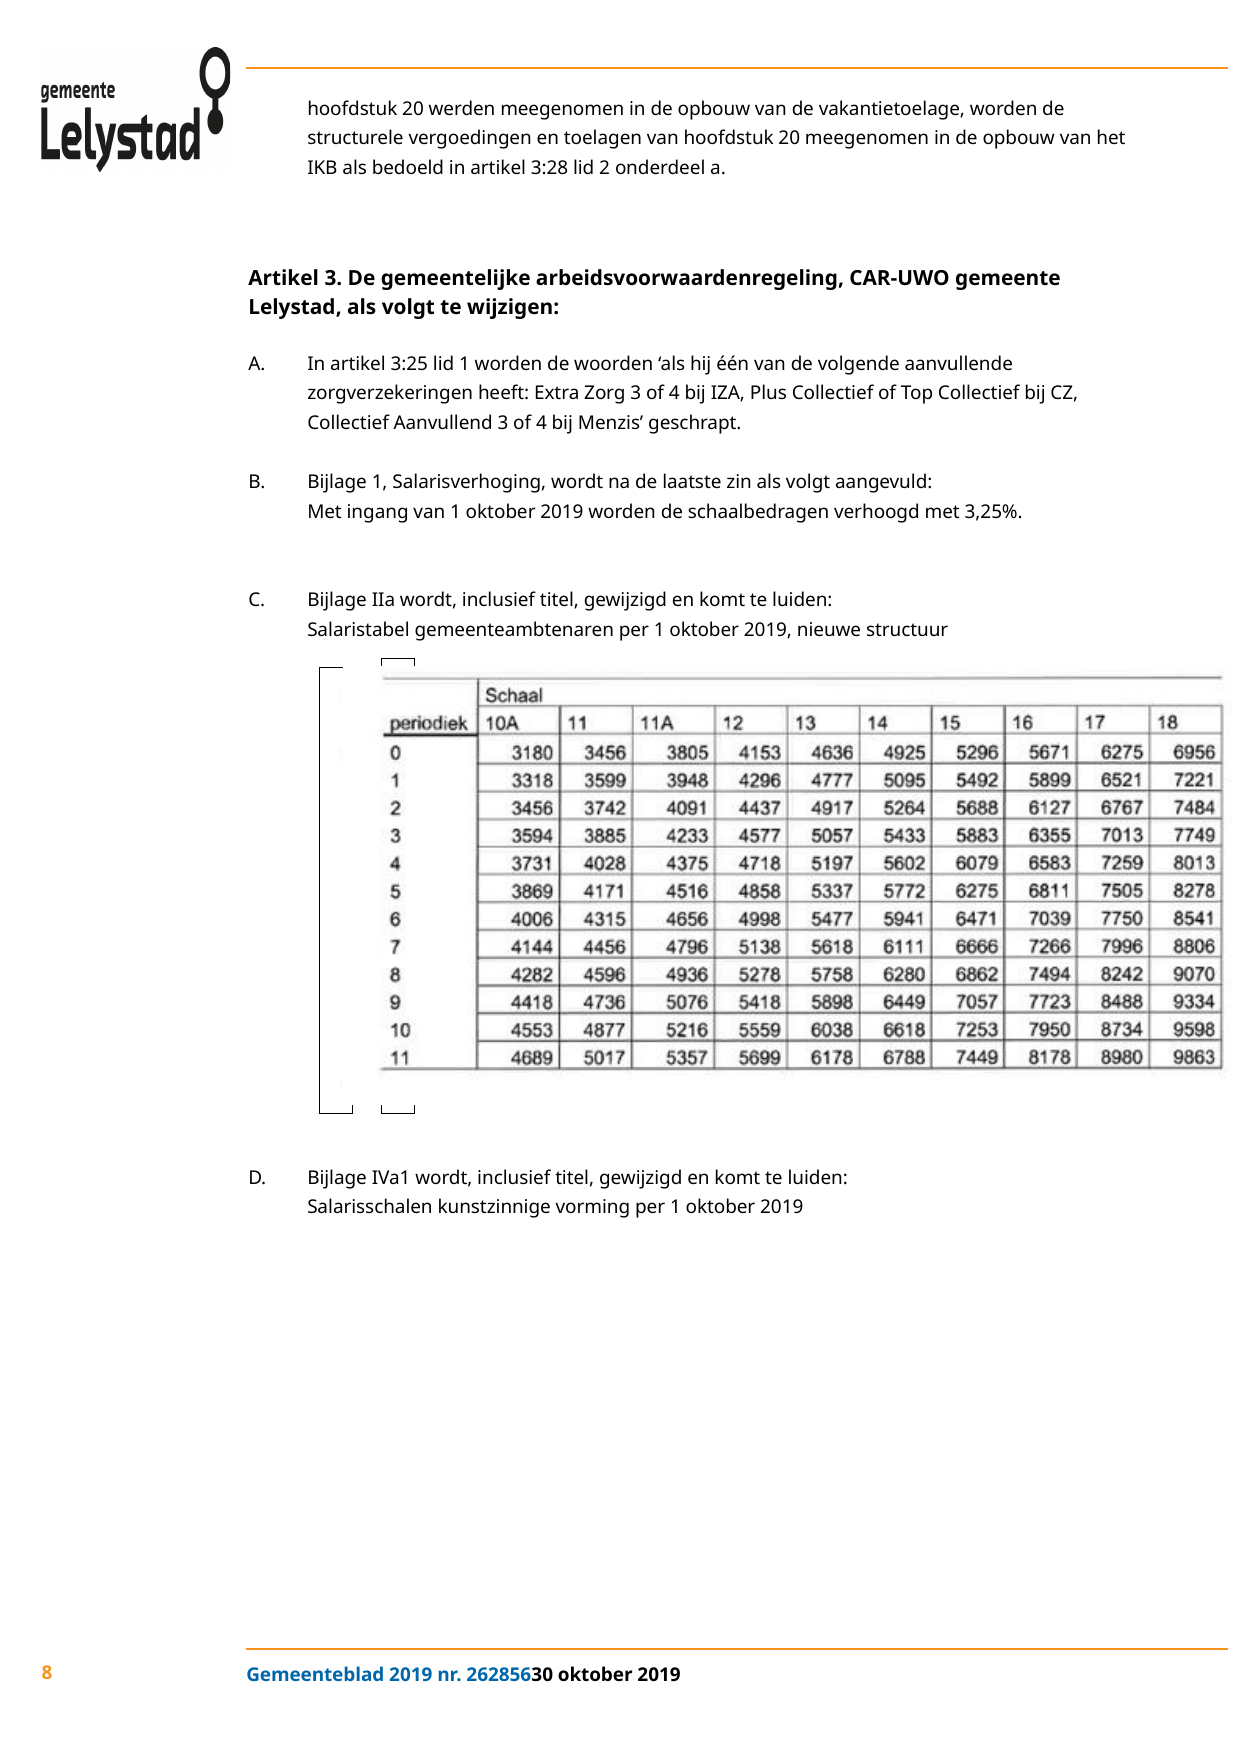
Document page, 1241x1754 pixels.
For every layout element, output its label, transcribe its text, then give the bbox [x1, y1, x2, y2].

list Met ingang van 1 oktober 2019 worden de schaalbedragen verhoogd met 3,25%. [248, 498, 1152, 524]
list Bijlage IVa1 wordt, inclusief titel, gewijzigd en komt te luiden: [248, 1164, 1152, 1190]
picture [327, 666, 1240, 1105]
list Salaristabel gemeenteambtenaren per 1 oktober 2019, nieuwe structuur [248, 616, 1152, 642]
list Bijlage IIa wordt, inclusief titel, gewijzigd en komt te luiden: [248, 587, 1152, 612]
text Artikel 3. De gemeentelijke arbeidsvoorwaardenregeling, CAR-UWO gemeente Lelystad, als volgt te wijzigen: [248, 263, 1152, 320]
list hoofdstuk 20 werden meegenomen in de opbouw van de vakantietoelage, worden de structurele vergoedingen en toelagen van hoofdstuk 20 meegenomen in de opbouw van het IKB als bedoeld in artikel 3:28 lid 2 onderdeel a. [248, 95, 1152, 180]
list Salarisschalen kunstzinnige vorming per 1 oktober 2019 [248, 1194, 1152, 1219]
list Bijlage 1, Salarisverhoging, wordt na de laatste zin als volgt aangevuld: [248, 468, 1152, 494]
list In artikel 3:25 lid 1 worden de woorden ‘als hij één van de volgende aanvullende zorgverzekeringen heeft: Extra Zorg 3 of 4 bij IZA, Plus Collectief of Top Collectief bij CZ, Collectief Aanvullend 3 of 4 bij Menzis’ geschrapt. [248, 350, 1152, 435]
picture [41, 47, 231, 172]
